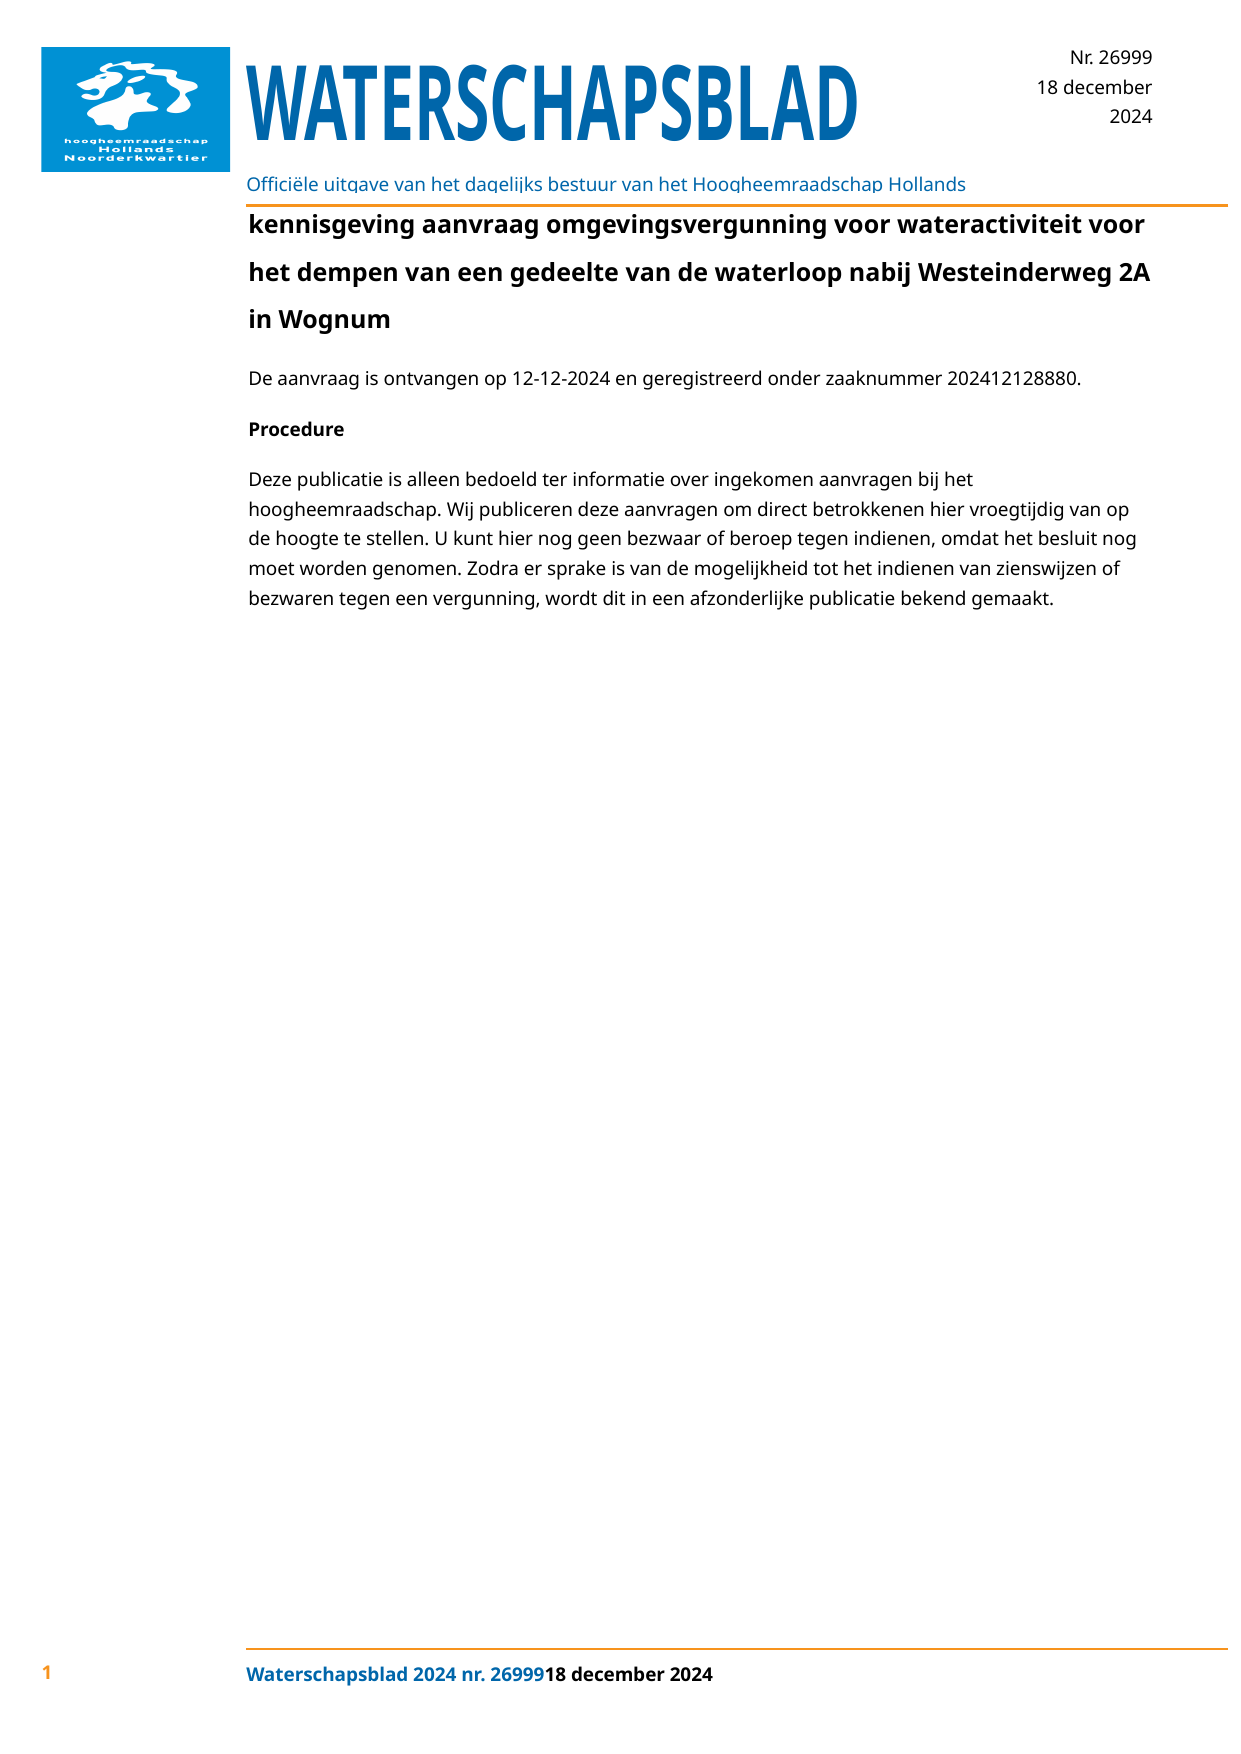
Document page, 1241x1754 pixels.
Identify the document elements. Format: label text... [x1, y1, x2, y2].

picture [88, 87, 157, 130]
picture [78, 64, 122, 99]
picture [118, 62, 197, 112]
text kennisgeving aanvraag omgevingsvergunning voor wateractiviteit voor het dempen van een gedeelte van de waterloop nabij Westeinderweg 2A in Wognum [248, 207, 1152, 336]
text Procedure [248, 416, 1152, 442]
picture [129, 76, 144, 82]
text Deze publicatie is alleen bedoeld ter informatie over ingekomen aanvragen bij het hoogheemraadschap. Wij publiceren deze aanvragen om direct betrokkenen hier vroegtijdig van op de hoogte te stellen. U kunt hier nog geen bezwaar of beroep tegen indienen, omdat het besluit nog moet worden genomen. Zodra er sprake is van de mogelijkheid tot het indienen van zienswijzen of bezwaren tegen een vergunning, wordt dit in een afzonderlijke publicatie bekend gemaakt. [248, 466, 1152, 610]
text De aanvraag is ontvangen op 12-12-2024 en geregistreerd onder zaaknummer 202412128880. [248, 366, 1152, 391]
